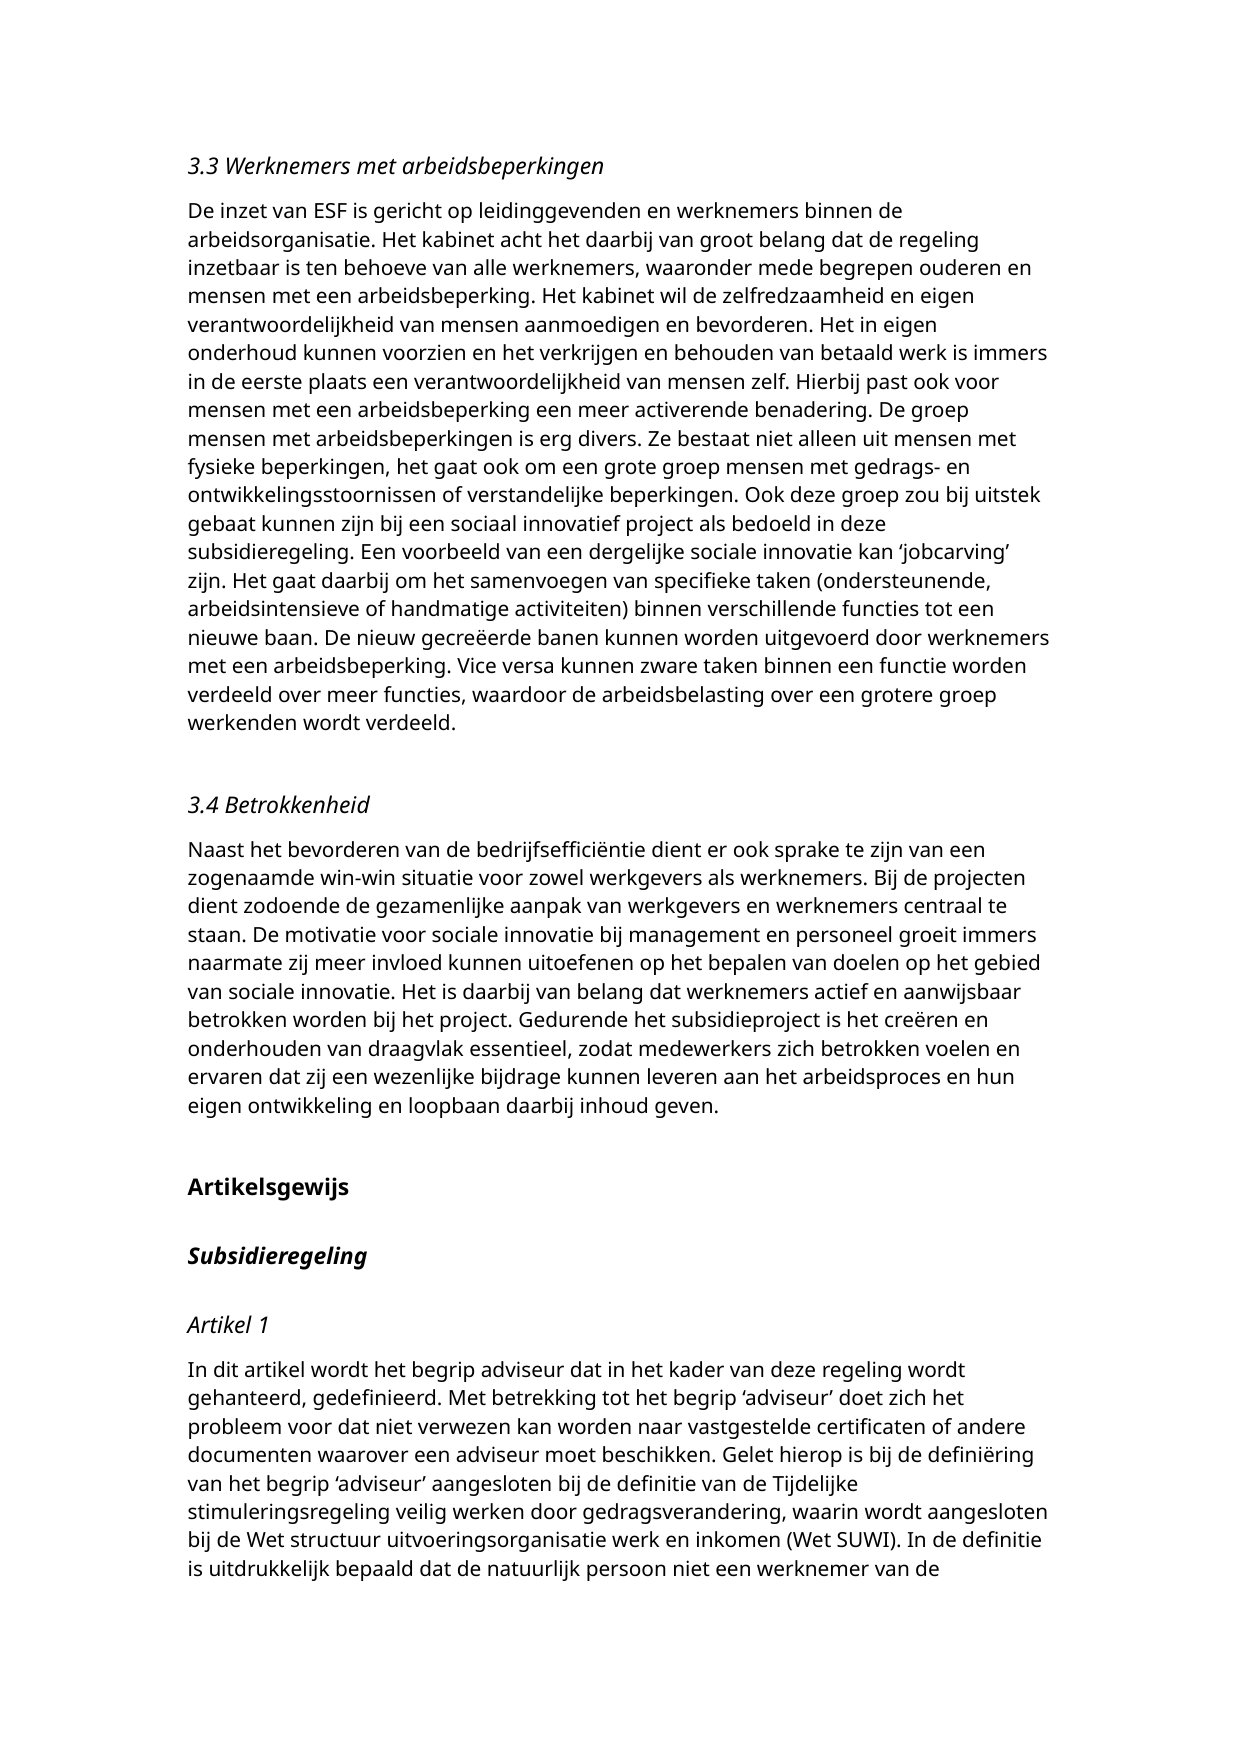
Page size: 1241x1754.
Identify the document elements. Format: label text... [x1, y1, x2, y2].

text Naast het bevorderen van de bedrijfsefficiëntie dient er ook sprake te zijn van een zogenaamde win-win situatie voor zowel werkgevers als werknemers. Bij de projecten dient zodoende de gezamenlijke aanpak van werkgevers en werknemers centraal te staan. De motivatie voor sociale innovatie bij management en personeel groeit immers naarmate zij meer invloed kunnen uitoefenen op het bepalen van doelen op het gebied van sociale innovatie. Het is daarbij van belang dat werknemers actief en aanwijsbaar betrokken worden bij het project. Gedurende het subsidieproject is het creëren en onderhouden van draagvlak essentieel, zodat medewerkers zich betrokken voelen en ervaren dat zij een wezenlijke bijdrage kunnen leveren aan het arbeidsproces en hun eigen ontwikkeling en loopbaan daarbij inhoud geven. [187, 835, 1053, 1119]
subtitle 3.3 Werknemers met arbeidsbeperkingen [187, 150, 1053, 181]
text De inzet van ESF is gericht op leidinggevenden en werknemers binnen de arbeidsorganisatie. Het kabinet acht het daarbij van groot belang dat de regeling inzetbaar is ten behoeve van alle werknemers, waaronder mede begrepen ouderen en mensen met een arbeidsbeperking. Het kabinet wil de zelfredzaamheid en eigen verantwoordelijkheid van mensen aanmoedigen en bevorderen. Het in eigen onderhoud kunnen voorzien en het verkrijgen en behouden van betaald werk is immers in de eerste plaats een verantwoordelijkheid van mensen zelf. Hierbij past ook voor mensen met een arbeidsbeperking een meer activerende benadering. De groep mensen met arbeidsbeperkingen is erg divers. Ze bestaat niet alleen uit mensen met fysieke beperkingen, het gaat ook om een grote groep mensen met gedrags- en ontwikkelingsstoornissen of verstandelijke beperkingen. Ook deze groep zou bij uitstek gebaat kunnen zijn bij een sociaal innovatief project als bedoeld in deze subsidieregeling. Een voorbeeld van een dergelijke sociale innovatie kan ‘jobcarving’ zijn. Het gaat daarbij om het samenvoegen van specifieke taken (ondersteunende, arbeidsintensieve of handmatige activiteiten) binnen verschillende functies tot een nieuwe baan. De nieuw gecreëerde banen kunnen worden uitgevoerd door werknemers met een arbeidsbeperking. Vice versa kunnen zware taken binnen een functie worden verdeeld over meer functies, waardoor de arbeidsbelasting over een grotere groep werkenden wordt verdeeld. [187, 196, 1053, 737]
text In dit artikel wordt het begrip adviseur dat in het kader van deze regeling wordt gehanteerd, gedefinieerd. Met betrekking tot het begrip ‘adviseur’ doet zich het probleem voor dat niet verwezen kan worden naar vastgestelde certificaten of andere documenten waarover een adviseur moet beschikken. Gelet hierop is bij de definiëring van het begrip ‘adviseur’ aangesloten bij de definitie van de Tijdelijke stimuleringsregeling veilig werken door gedragsverandering, waarin wordt aangesloten bij de Wet structuur uitvoeringsorganisatie werk en inkomen (Wet SUWI). In de definitie is uitdrukkelijk bepaald dat de natuurlijk persoon niet een werknemer van de [187, 1355, 1053, 1582]
subtitle 3.4 Betrokkenheid [187, 788, 1053, 820]
subtitle Artikel 1 [187, 1309, 1053, 1340]
subtitle Subsidieregeling [187, 1240, 1053, 1271]
subtitle Artikelsgewijs [187, 1171, 1053, 1202]
